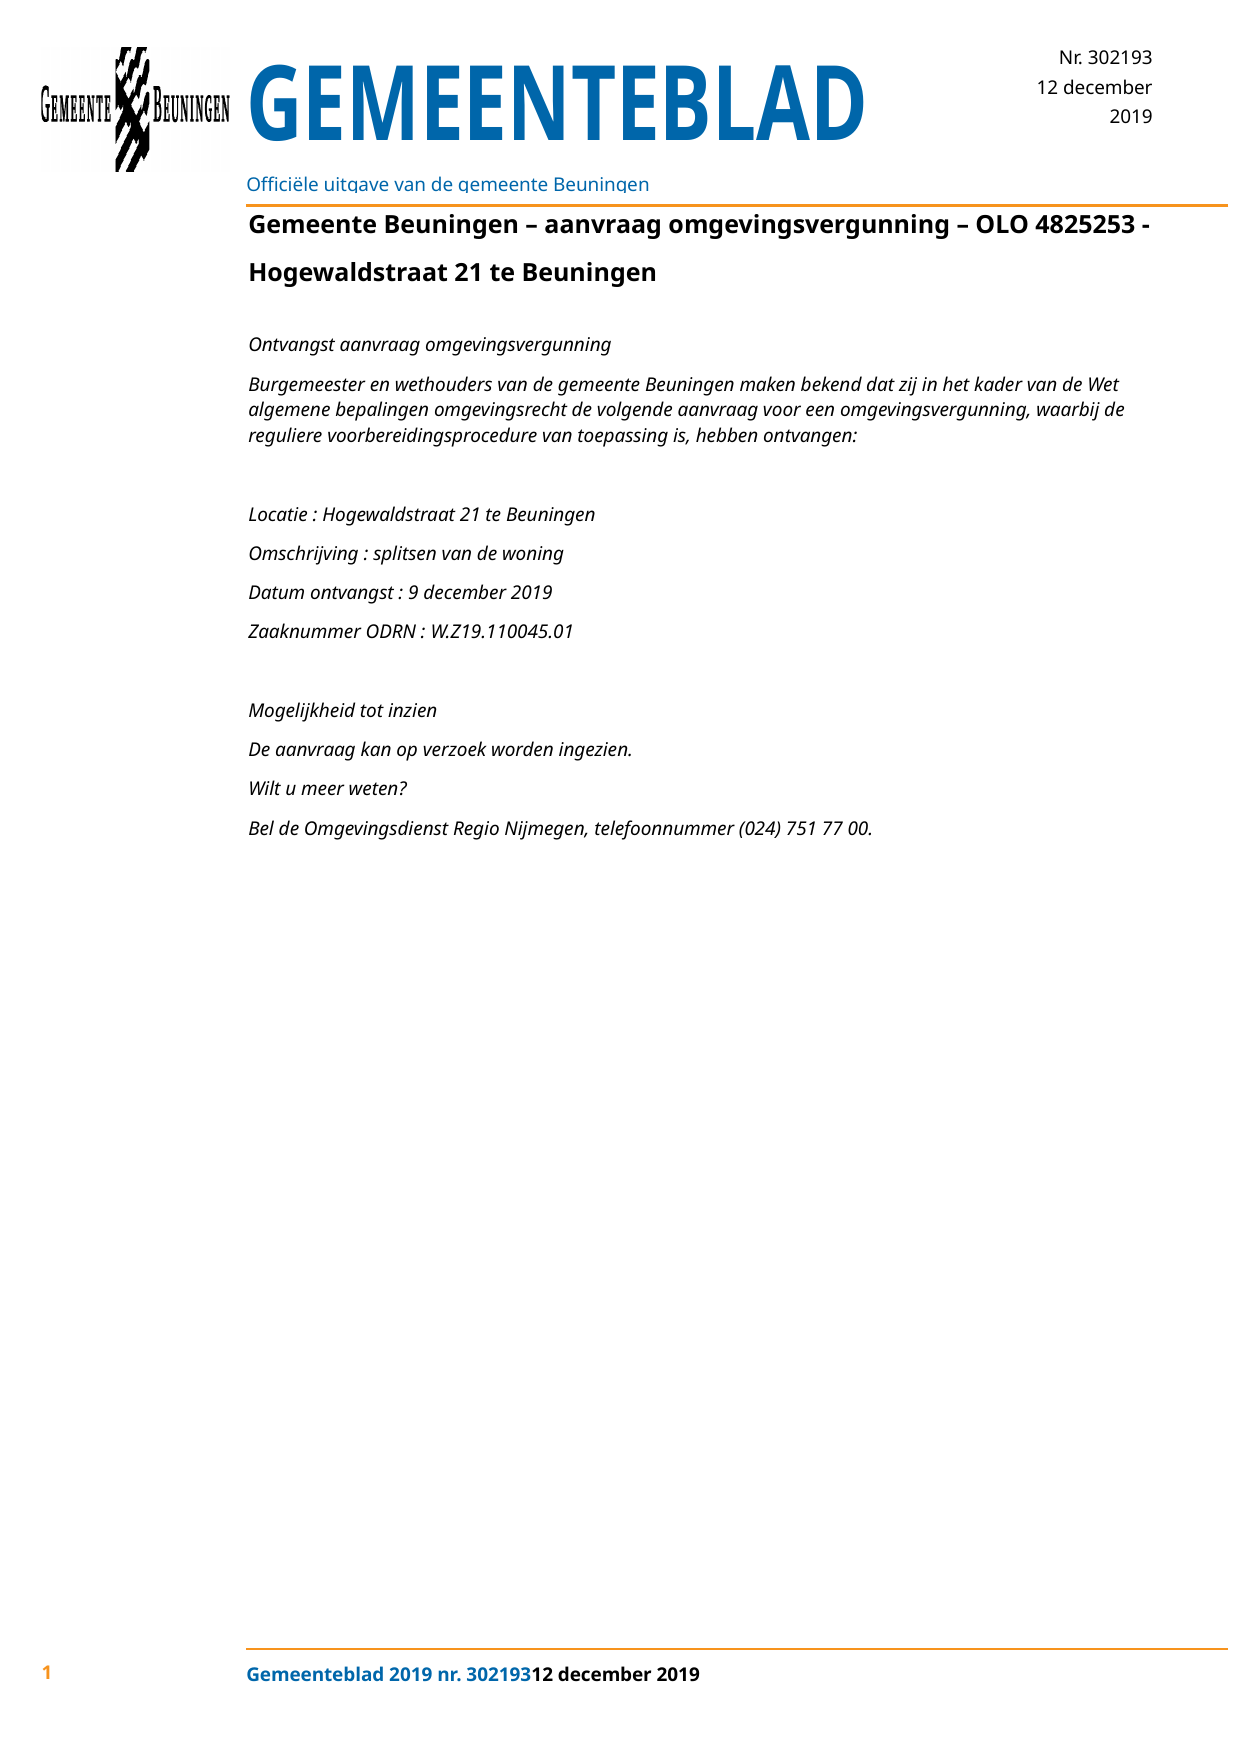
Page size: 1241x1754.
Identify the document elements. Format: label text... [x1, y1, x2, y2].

text Burgemeester en wethouders van de gemeente Beuningen maken bekend dat zij in het kader van de Wet algemene bepalingen omgevingsrecht de volgende aanvraag voor een omgevingsvergunning, waarbij de reguliere voorbereidingsprocedure van toepassing is, hebben ontvangen: [248, 371, 1152, 448]
text Datum ontvangst : 9 december 2019 [248, 579, 1152, 605]
text Bel de Omgevingsdienst Regio Nijmegen, telefoonnummer (024) 751 77 00. [248, 815, 1152, 841]
text Mogelijkheid tot inzien [248, 697, 1152, 723]
text Gemeente Beuningen – aanvraag omgevingsvergunning – OLO 4825253 - Hogewaldstraat 21 te Beuningen [248, 207, 1152, 288]
picture [41, 47, 231, 172]
text Zaaknummer ODRN : W.Z19.110045.01 [248, 618, 1152, 644]
text Ontvangst aanvraag omgevingsvergunning [248, 331, 1152, 357]
text Omschrijving : splitsen van de woning [248, 540, 1152, 566]
text Wilt u meer weten? [248, 776, 1152, 801]
text De aanvraag kan op verzoek worden ingezien. [248, 736, 1152, 762]
text Locatie : Hogewaldstraat 21 te Beuningen [248, 501, 1152, 526]
